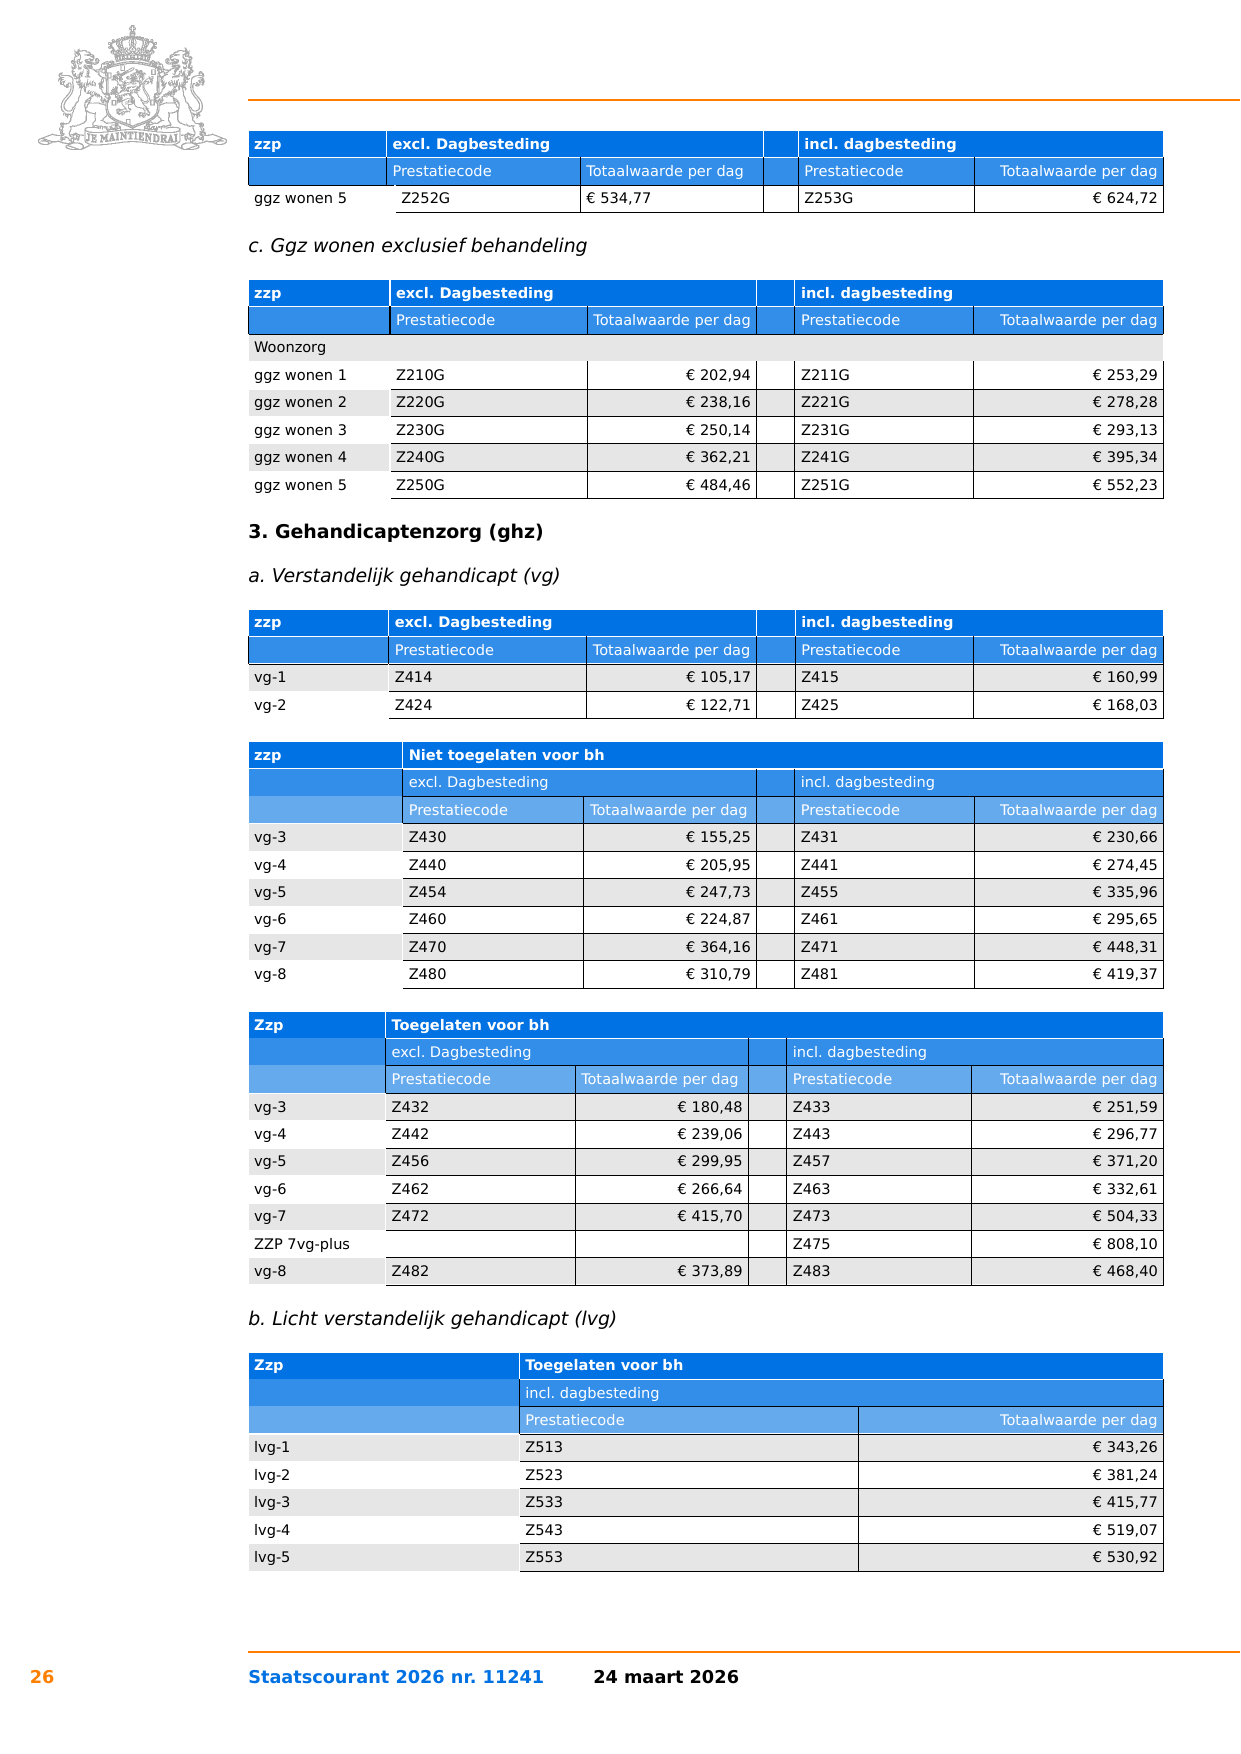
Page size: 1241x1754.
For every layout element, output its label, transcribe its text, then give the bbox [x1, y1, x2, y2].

table_cell € 332,61 [972, 1176, 1163, 1202]
table_cell € 381,24 [859, 1462, 1163, 1488]
table_cell [757, 934, 794, 960]
table_cell [757, 879, 794, 906]
table_cell Z415 [796, 665, 973, 691]
table_cell € 419,37 [975, 961, 1163, 988]
table_cell Z440 [403, 852, 583, 878]
table_cell € 484,46 [588, 472, 756, 498]
table_cell [757, 362, 794, 388]
table_cell € 230,66 [975, 824, 1163, 851]
table_cell ggz wonen 4 [249, 444, 389, 471]
table_cell lvg-1 [249, 1435, 519, 1461]
table_header Toegelaten voor bh [520, 1353, 1163, 1379]
table_cell Z475 [787, 1231, 971, 1257]
table_cell € 415,70 [576, 1204, 748, 1230]
table_header Zzp [249, 1353, 519, 1379]
table_cell [757, 797, 794, 823]
table_cell € 415,77 [859, 1489, 1163, 1516]
table_cell Z442 [386, 1121, 575, 1148]
table_cell Z220G [391, 390, 587, 416]
table_cell Z240G [391, 444, 587, 471]
table_cell Z460 [403, 907, 583, 933]
table_cell Woonzorg [249, 335, 1163, 361]
table_cell [749, 1121, 786, 1148]
table_cell [757, 961, 794, 988]
table_cell Z433 [787, 1094, 971, 1120]
table_cell Prestatiecode [787, 1066, 971, 1093]
table_cell Z470 [403, 934, 583, 960]
table_cell Prestatiecode [796, 637, 973, 663]
table_cell € 168,03 [974, 692, 1163, 718]
table_cell Z251G [795, 472, 973, 498]
table_cell vg-4 [249, 1121, 385, 1148]
subtitle c. Ggz wonen exclusief behandeling [248, 235, 1163, 257]
table_cell [749, 1094, 786, 1120]
table_cell Z455 [795, 879, 974, 906]
table_cell € 534,77 [581, 186, 763, 212]
table_cell [757, 852, 794, 878]
table_cell € 343,26 [859, 1435, 1163, 1461]
table_cell Z481 [795, 961, 974, 988]
table_cell € 504,33 [972, 1204, 1163, 1230]
table_header zzp [249, 742, 402, 769]
table_cell [749, 1039, 786, 1065]
table_cell Prestatiecode [795, 307, 973, 334]
table_cell Totaalwaarde per dag [588, 307, 756, 334]
table_cell € 205,95 [584, 852, 756, 878]
table_cell € 295,65 [975, 907, 1163, 933]
table_cell Z480 [403, 961, 583, 988]
table_cell [757, 444, 794, 471]
subtitle b. Licht verstandelijk gehandicapt (lvg) [248, 1307, 1163, 1329]
table_cell Z230G [391, 417, 587, 443]
table_cell [764, 186, 798, 212]
table_header excl. Dagbesteding [387, 131, 763, 157]
picture [38, 25, 227, 150]
table_cell Totaalwaarde per dag [975, 158, 1163, 185]
table_cell Z483 [787, 1258, 971, 1284]
table_cell Z457 [787, 1149, 971, 1175]
table_cell € 250,14 [588, 417, 756, 443]
table_cell Z210G [391, 362, 587, 388]
table_cell € 253,29 [974, 362, 1163, 388]
table_cell vg-6 [249, 1176, 385, 1202]
table_cell Prestatiecode [520, 1407, 858, 1433]
subtitle 3. Gehandicaptenzorg (ghz) [248, 521, 1163, 543]
table_cell Prestatiecode [389, 637, 586, 663]
table_cell Z211G [795, 362, 973, 388]
table_cell [749, 1149, 786, 1175]
table_cell [749, 1258, 786, 1284]
table_cell € 395,34 [974, 444, 1163, 471]
table_cell [576, 1231, 748, 1257]
table_cell Totaalwaarde per dag [974, 637, 1163, 663]
table_cell € 251,59 [972, 1094, 1163, 1120]
table_cell Totaalwaarde per dag [859, 1407, 1163, 1433]
table_cell ZZP 7vg-plus [249, 1231, 385, 1257]
table_cell ggz wonen 5 [249, 186, 394, 212]
table_cell Z523 [520, 1462, 858, 1488]
table_cell Z456 [386, 1149, 575, 1175]
table_cell vg-5 [249, 1149, 385, 1175]
table_cell € 371,20 [972, 1149, 1163, 1175]
table_cell vg-8 [249, 1258, 385, 1284]
table_cell [757, 472, 794, 498]
table_cell lvg-3 [249, 1489, 519, 1516]
table_cell Prestatiecode [391, 307, 587, 334]
table_cell [764, 158, 798, 185]
table_cell Z471 [795, 934, 974, 960]
table_cell ggz wonen 2 [249, 390, 389, 416]
table_cell Totaalwaarde per dag [975, 797, 1163, 823]
table_cell [386, 1231, 575, 1257]
table_cell € 266,64 [576, 1176, 748, 1202]
table_cell [749, 1066, 786, 1093]
table_cell € 202,94 [588, 362, 756, 388]
table_cell [757, 637, 795, 663]
table_cell Z241G [795, 444, 973, 471]
table_cell Z553 [520, 1544, 858, 1571]
table_cell Z441 [795, 852, 974, 878]
table_cell lvg-4 [249, 1517, 519, 1543]
table_cell Z425 [796, 692, 973, 718]
table_cell € 530,92 [859, 1544, 1163, 1571]
table_header incl. dagbesteding [796, 610, 1163, 636]
table_cell [757, 824, 794, 851]
table_cell Z252G [396, 186, 580, 212]
table_header zzp [249, 610, 388, 636]
table_cell vg-1 [249, 665, 388, 691]
table_cell Prestatiecode [387, 158, 580, 185]
table_cell € 362,21 [588, 444, 756, 471]
table_header [764, 131, 798, 157]
table_cell vg-6 [249, 907, 402, 933]
table_cell € 105,17 [587, 665, 756, 691]
table_cell [749, 1231, 786, 1257]
table_cell Z443 [787, 1121, 971, 1148]
table_cell € 373,89 [576, 1258, 748, 1284]
table_cell [249, 158, 386, 185]
table_header incl. dagbesteding [799, 131, 1163, 157]
table_cell Z533 [520, 1489, 858, 1516]
table_cell € 364,16 [584, 934, 756, 960]
table_cell € 624,72 [975, 186, 1163, 212]
table_cell € 122,71 [587, 692, 756, 718]
table_header [757, 610, 795, 636]
table_cell [757, 692, 795, 718]
table_cell Z463 [787, 1176, 971, 1202]
table_header Toegelaten voor bh [386, 1012, 1163, 1038]
table_cell Z461 [795, 907, 974, 933]
table_cell Z430 [403, 824, 583, 851]
table_cell € 808,10 [972, 1231, 1163, 1257]
table_cell [757, 665, 795, 691]
table_cell excl. Dagbesteding [403, 770, 756, 796]
table_cell Totaalwaarde per dag [587, 637, 756, 663]
table_cell Prestatiecode [795, 797, 974, 823]
table_cell vg-5 [249, 879, 402, 906]
table_cell Z221G [795, 390, 973, 416]
table_cell Z253G [799, 186, 974, 212]
table_cell vg-2 [249, 692, 388, 718]
table_cell Totaalwaarde per dag [584, 797, 756, 823]
table_cell ggz wonen 3 [249, 417, 389, 443]
table_cell Z543 [520, 1517, 858, 1543]
table_cell € 239,06 [576, 1121, 748, 1148]
table_cell € 552,23 [974, 472, 1163, 498]
table_cell € 335,96 [975, 879, 1163, 906]
subtitle a. Verstandelijk gehandicapt (vg) [248, 565, 1163, 587]
table_cell [757, 417, 794, 443]
table_cell € 274,45 [975, 852, 1163, 878]
table_cell Totaalwaarde per dag [972, 1066, 1163, 1093]
table_cell € 160,99 [974, 665, 1163, 691]
table_cell € 180,48 [576, 1094, 748, 1120]
table_header incl. dagbesteding [795, 280, 1163, 306]
table_cell € 155,25 [584, 824, 756, 851]
table_cell € 293,13 [974, 417, 1163, 443]
table_cell € 224,87 [584, 907, 756, 933]
table_cell Z414 [389, 665, 586, 691]
table_header Niet toegelaten voor bh [403, 742, 1163, 768]
table_cell Prestatiecode [403, 797, 583, 823]
table_cell € 519,07 [859, 1517, 1163, 1543]
table_cell [757, 390, 794, 416]
table_cell € 468,40 [972, 1258, 1163, 1284]
table_cell incl. dagbesteding [520, 1380, 1163, 1406]
table_cell Z472 [386, 1204, 575, 1230]
table_cell Totaalwaarde per dag [974, 307, 1163, 334]
table_cell € 238,16 [588, 390, 756, 416]
table_cell Z231G [795, 417, 973, 443]
table_cell [757, 907, 794, 933]
table_cell vg-7 [249, 1204, 385, 1230]
table_cell € 247,73 [584, 879, 756, 906]
table_cell Totaalwaarde per dag [581, 158, 763, 185]
table_cell excl. Dagbesteding [386, 1039, 748, 1065]
table_cell Z462 [386, 1176, 575, 1202]
table_cell € 310,79 [584, 961, 756, 988]
table_cell Z431 [795, 824, 974, 851]
table_cell [249, 307, 389, 334]
table_cell vg-4 [249, 852, 402, 878]
table_cell Prestatiecode [799, 158, 974, 185]
table_cell vg-3 [249, 824, 402, 851]
table_cell [757, 307, 794, 334]
table_cell ggz wonen 1 [249, 362, 389, 388]
table_header [757, 280, 794, 306]
table_cell Z482 [386, 1258, 575, 1284]
table_cell [749, 1204, 786, 1230]
table_cell Z424 [389, 692, 586, 718]
table_header excl. Dagbesteding [389, 610, 756, 636]
table_cell Z513 [520, 1435, 858, 1461]
table_header excl. Dagbesteding [391, 280, 756, 306]
table_cell € 448,31 [975, 934, 1163, 960]
table_cell Z454 [403, 879, 583, 906]
table_cell € 296,77 [972, 1121, 1163, 1148]
table_cell incl. dagbesteding [795, 770, 1163, 796]
table_cell € 278,28 [974, 390, 1163, 416]
table_cell Z432 [386, 1094, 575, 1120]
table_header Zzp [249, 1012, 385, 1038]
table_cell lvg-2 [249, 1462, 519, 1488]
table_cell lvg-5 [249, 1544, 519, 1571]
table_cell vg-3 [249, 1094, 385, 1120]
table_cell Z473 [787, 1204, 971, 1230]
table_cell € 299,95 [576, 1149, 748, 1175]
table_cell [757, 770, 794, 796]
table_cell Z250G [391, 472, 587, 498]
table_cell incl. dagbesteding [787, 1039, 1163, 1065]
table_cell vg-8 [249, 961, 402, 988]
table_header zzp [249, 280, 389, 306]
table_cell Prestatiecode [386, 1066, 575, 1093]
table_cell [749, 1176, 786, 1202]
table_header zzp [249, 131, 386, 157]
table_cell vg-7 [249, 934, 402, 960]
table_cell Totaalwaarde per dag [576, 1066, 748, 1093]
table_cell [249, 637, 388, 663]
table_cell ggz wonen 5 [249, 472, 389, 498]
